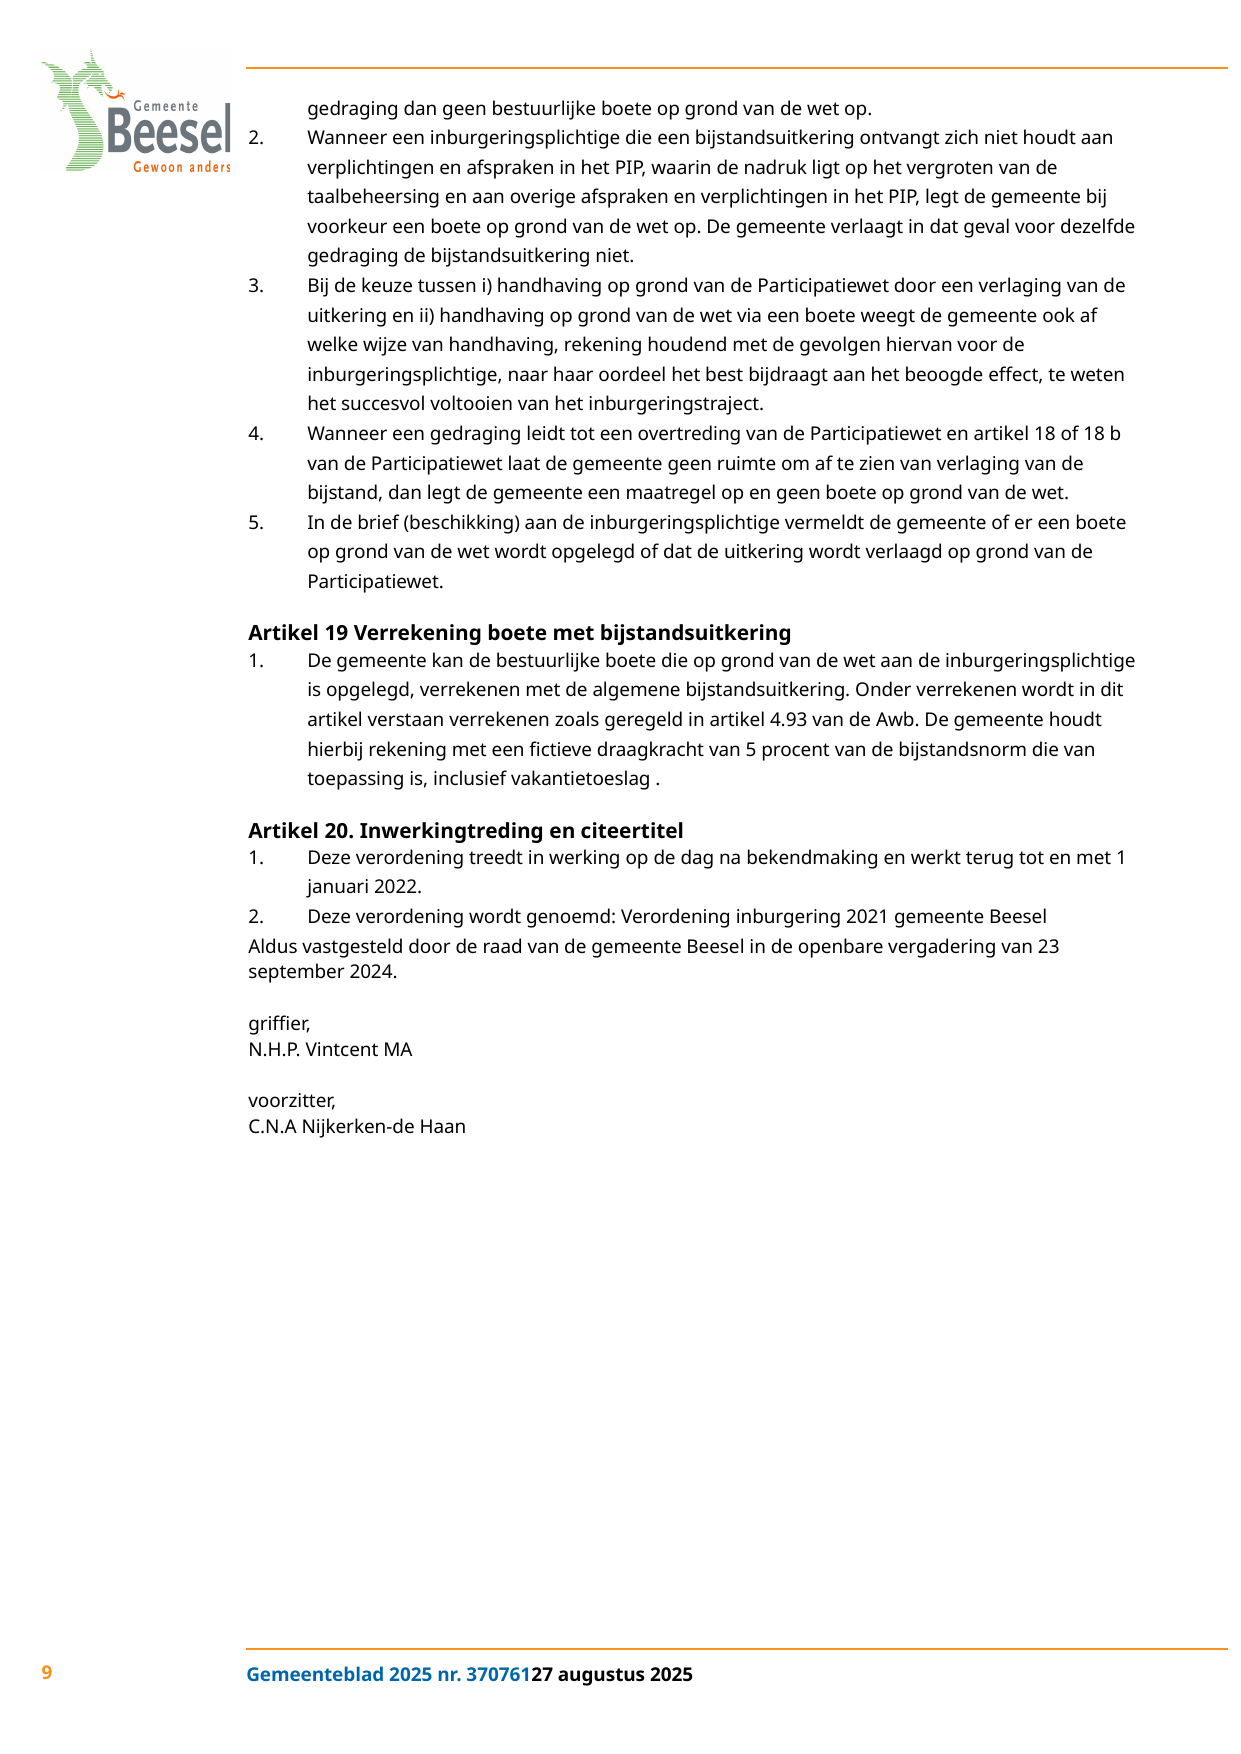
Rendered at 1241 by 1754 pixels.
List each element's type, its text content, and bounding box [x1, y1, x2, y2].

list In de brief (beschikking) aan de inburgeringsplichtige vermeldt de gemeente of er een boete op grond van de wet wordt opgelegd of dat de uitkering wordt verlaagd op grond van de Participatiewet. [248, 509, 1152, 594]
text Artikel 20. Inwerkingtreding en citeertitel [248, 816, 1152, 844]
list Deze verordening treedt in werking op de dag na bekendmaking en werkt terug tot en met 1 januari 2022. [248, 844, 1152, 899]
list Wanneer een inburgeringsplichtige die een bijstandsuitkering ontvangt zich niet houdt aan verplichtingen en afspraken in het PIP, waarin de nadruk ligt op het vergroten van de taalbeheersing en aan overige afspraken en verplichtingen in het PIP, legt de gemeente bij voorkeur een boete op grond van de wet op. De gemeente verlaagt in dat geval voor dezelfde gedraging de bijstandsuitkering niet. [248, 124, 1152, 268]
list Wanneer een gedraging leidt tot een overtreding van de Participatiewet en artikel 18 of 18 b van de Participatiewet laat de gemeente geen ruimte om af te zien van verlaging van de bijstand, dan legt de gemeente een maatregel op en geen boete op grond van de wet. [248, 420, 1152, 505]
text griffier, [248, 1010, 1152, 1036]
list Bij de keuze tussen i) handhaving op grond van de Participatiewet door een verlaging van de uitkering en ii) handhaving op grond van de wet via een boete weegt de gemeente ook af welke wijze van handhaving, rekening houdend met de gevolgen hiervan voor de inburgeringsplichtige, naar haar oordeel het best bijdraagt aan het beoogde effect, te weten het succesvol voltooien van het inburgeringstraject. [248, 272, 1152, 416]
text Artikel 19 Verrekening boete met bijstandsuitkering [248, 618, 1152, 647]
text voorzitter, [248, 1087, 1152, 1113]
list De gemeente kan de bestuurlijke boete die op grond van de wet aan de inburgeringsplichtige is opgelegd, verrekenen met de algemene bijstandsuitkering. Onder verrekenen wordt in dit artikel verstaan verrekenen zoals geregeld in artikel 4.93 van de Awb. De gemeente houdt hierbij rekening met een fictieve draagkracht van 5 procent van de bijstandsnorm die van toepassing is, inclusief vakantietoeslag . [248, 647, 1152, 791]
text N.H.P. Vintcent MA [248, 1036, 1152, 1062]
list gedraging dan geen bestuurlijke boete op grond van de wet op. [248, 95, 1152, 121]
list Deze verordening wordt genoemd: Verordening inburgering 2021 gemeente Beesel [248, 903, 1152, 929]
text Aldus vastgesteld door de raad van de gemeente Beesel in de openbare vergadering van 23 september 2024. [248, 933, 1152, 984]
picture [41, 47, 231, 172]
text C.N.A Nijkerken-de Haan [248, 1113, 1152, 1139]
